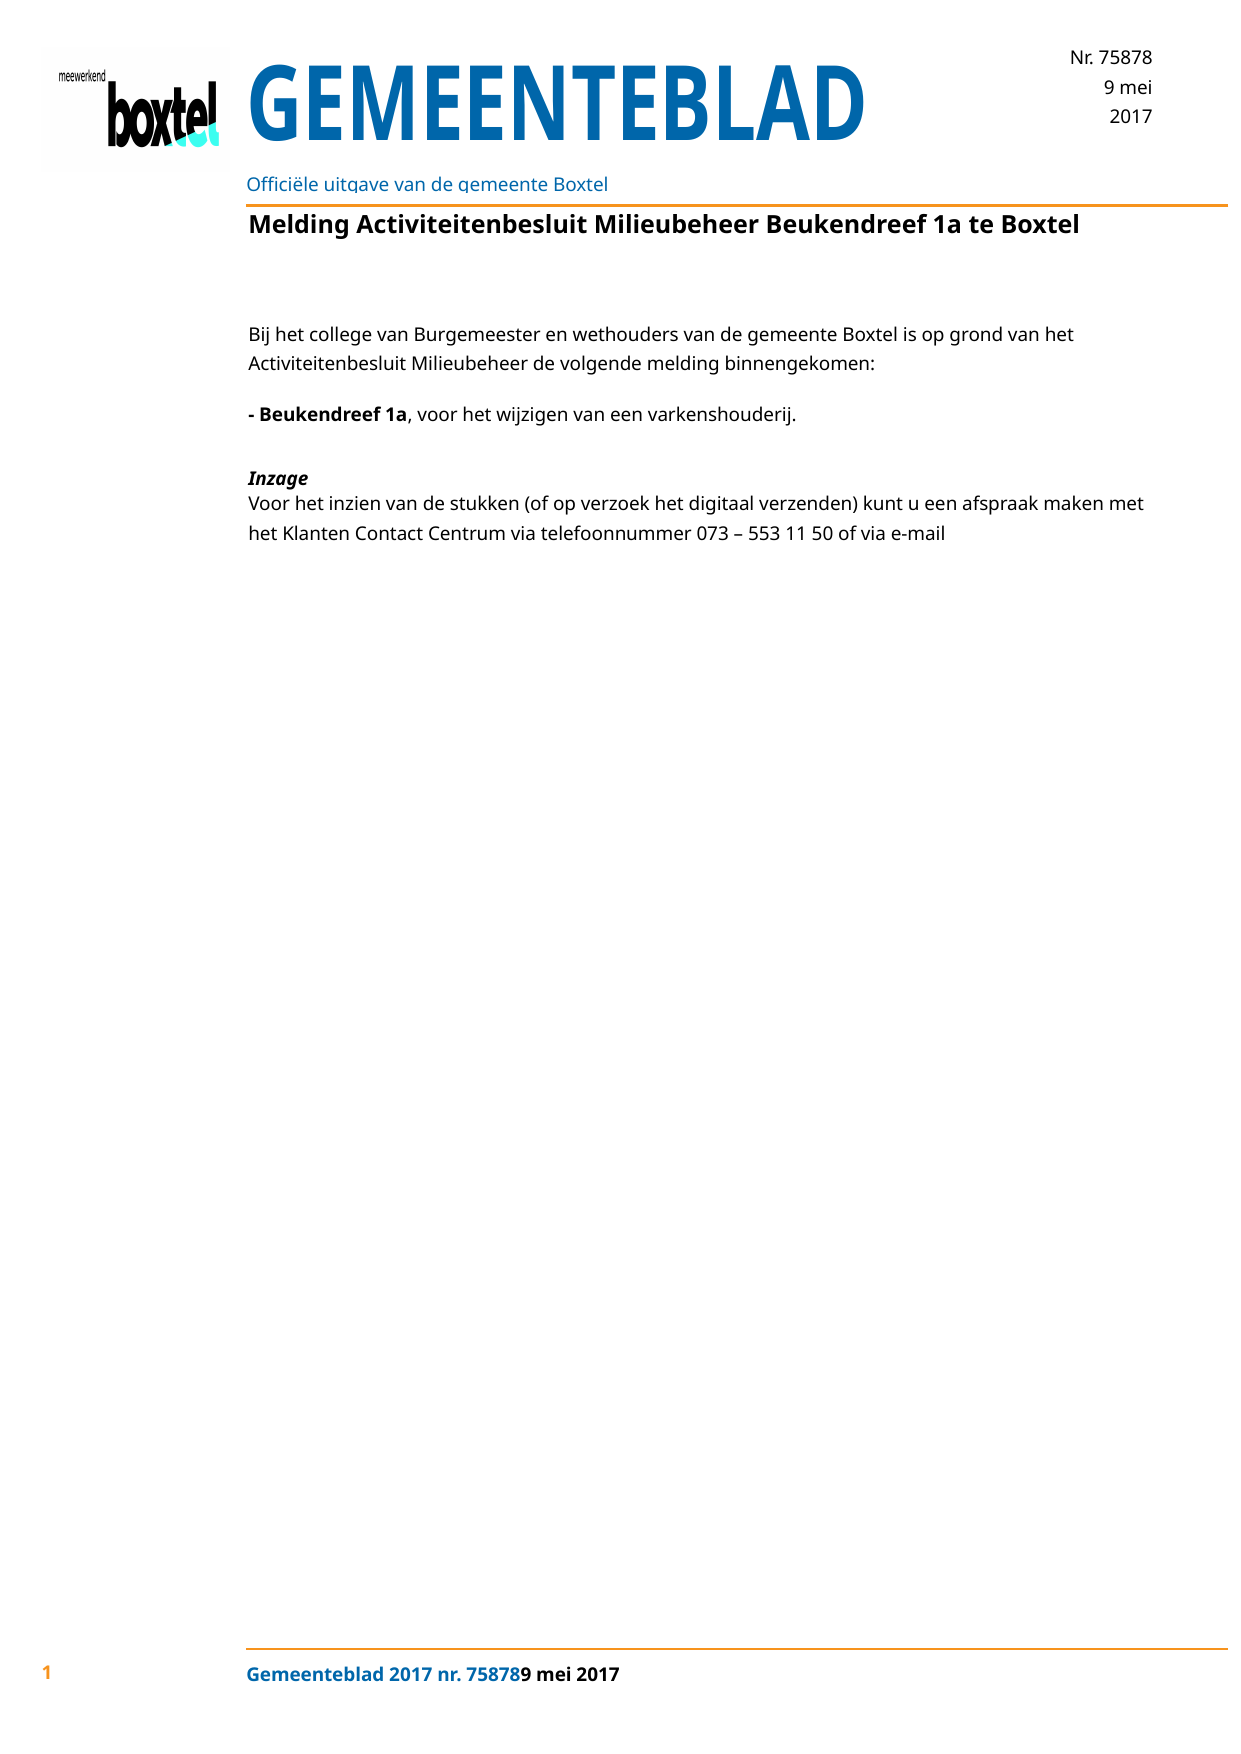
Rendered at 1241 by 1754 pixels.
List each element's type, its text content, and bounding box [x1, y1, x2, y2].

text - Beukendreef 1a, voor het wijzigen van een varkenshouderij. [248, 401, 1152, 426]
text Melding Activiteitenbesluit Milieubeheer Beukendreef 1a te Boxtel [248, 207, 1152, 241]
text Inzage [248, 465, 1152, 490]
text Voor het inzien van de stukken (of op verzoek het digitaal verzenden) kunt u een afspraak maken met het Klanten Contact Centrum via telefoonnummer 073 – 553 11 50 of via e-mail [248, 490, 1152, 546]
picture [41, 47, 231, 172]
text Bij het college van Burgemeester en wethouders van de gemeente Boxtel is op grond van het Activiteitenbesluit Milieubeheer de volgende melding binnengekomen: [248, 321, 1152, 376]
